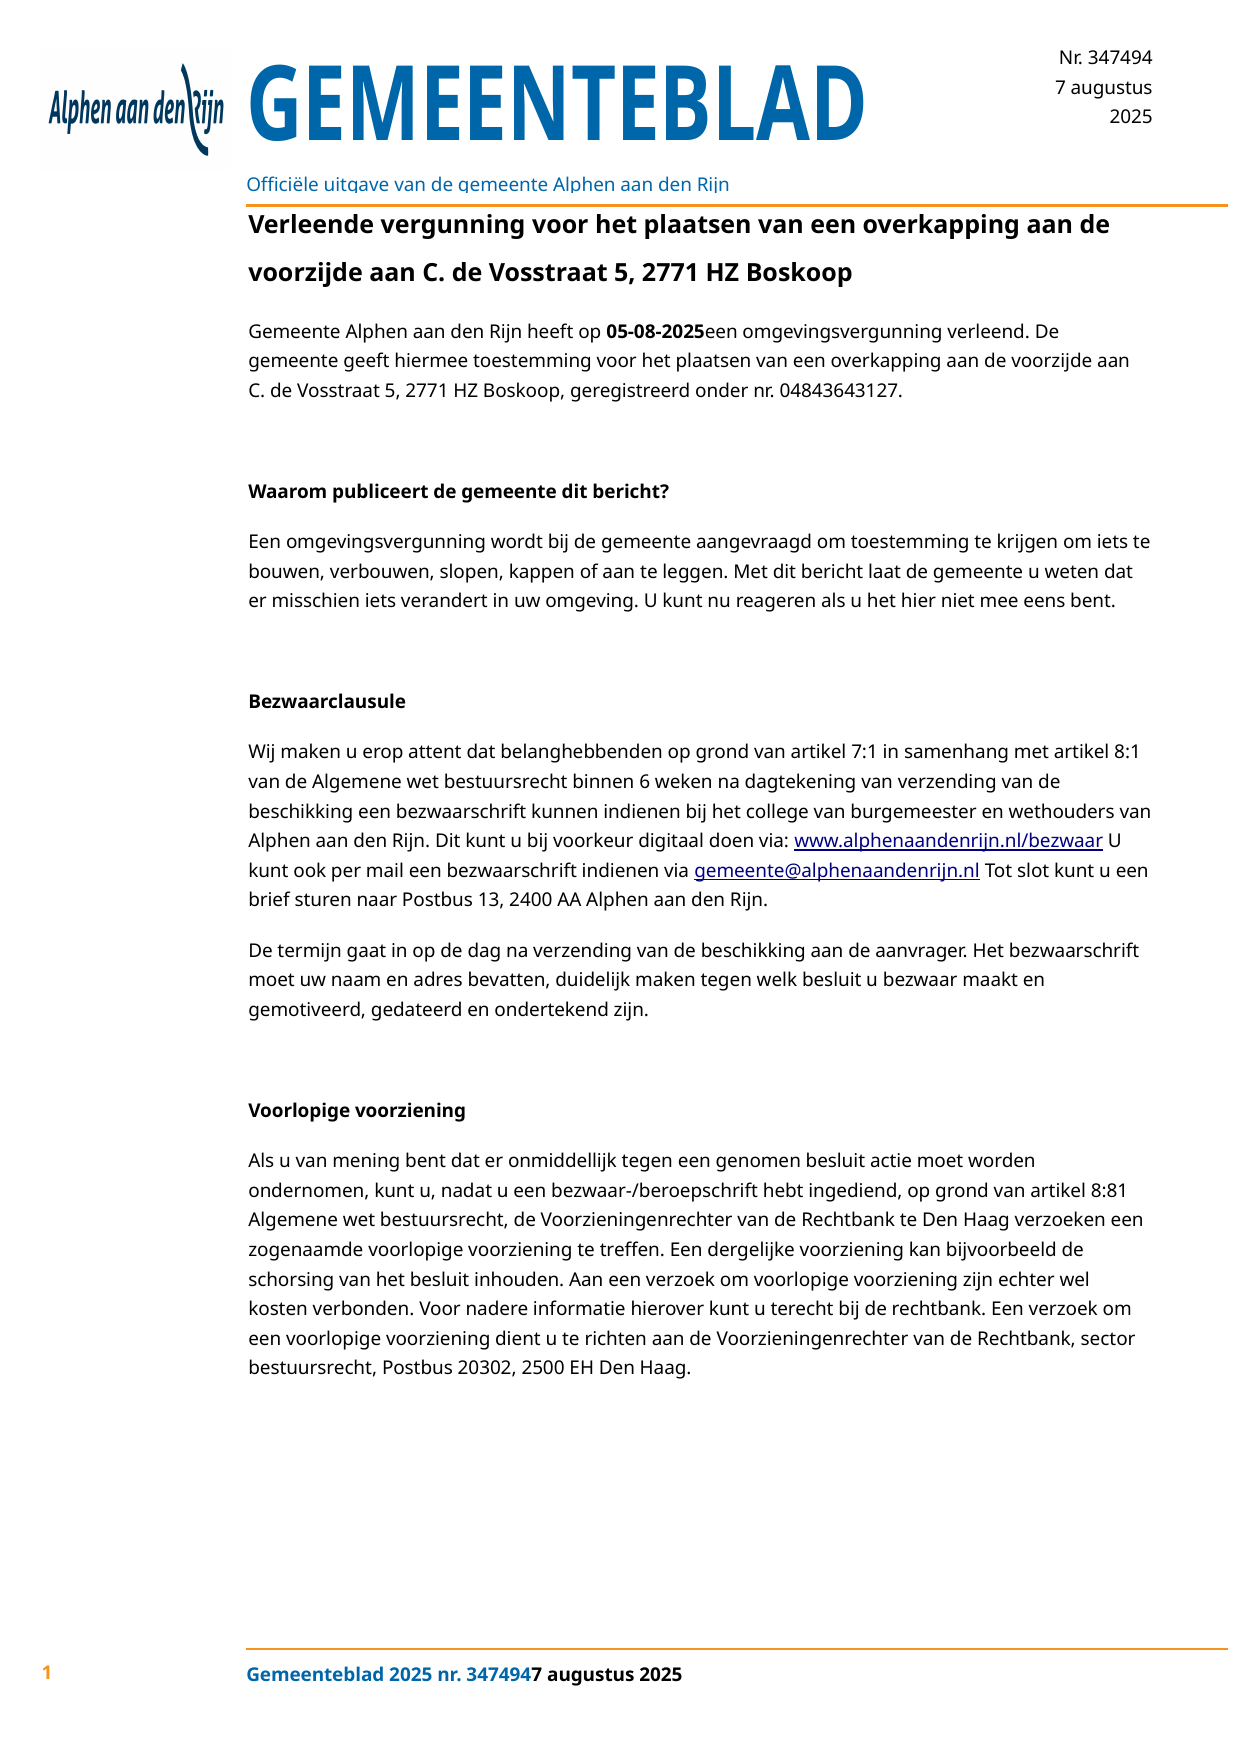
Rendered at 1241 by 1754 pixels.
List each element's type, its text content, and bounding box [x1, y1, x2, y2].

text Bezwaarclausule [248, 688, 1152, 714]
picture [41, 47, 231, 172]
text Gemeente Alphen aan den Rijn heeft op 05-08-2025een omgevingsvergunning verleend. De gemeente geeft hiermee toestemming voor het plaatsen van een overkapping aan de voorzijde aan C. de Vosstraat 5, 2771 HZ Boskoop, geregistreerd onder nr. 04843643127. [248, 318, 1152, 403]
text Als u van mening bent dat er onmiddellijk tegen een genomen besluit actie moet worden ondernomen, kunt u, nadat u een bezwaar-/beroepschrift hebt ingediend, op grond van artikel 8:81 Algemene wet bestuursrecht, de Voorzieningenrechter van de Rechtbank te Den Haag verzoeken een zogenaamde voorlopige voorziening te treffen. Een dergelijke voorziening kan bijvoorbeeld de schorsing van het besluit inhouden. Aan een verzoek om voorlopige voorziening zijn echter wel kosten verbonden. Voor nadere informatie hierover kunt u terecht bij de rechtbank. Een verzoek om een voorlopige voorziening dient u te richten aan de Voorzieningenrechter van de Rechtbank, sector bestuursrecht, Postbus 20302, 2500 EH Den Haag. [248, 1147, 1152, 1380]
text Wij maken u erop attent dat belanghebbenden op grond van artikel 7:1 in samenhang met artikel 8:1 van de Algemene wet bestuursrecht binnen 6 weken na dagtekening van verzending van de beschikking een bezwaarschrift kunnen indienen bij het college van burgemeester en wethouders van Alphen aan den Rijn. Dit kunt u bij voorkeur digitaal doen via: www.alphenaandenrijn.nl/bezwaar U kunt ook per mail een bezwaarschrift indienen via gemeente@alphenaandenrijn.nl Tot slot kunt u een brief sturen naar Postbus 13, 2400 AA Alphen aan den Rijn. [248, 739, 1152, 912]
text Verleende vergunning voor het plaatsen van een overkapping aan de voorzijde aan C. de Vosstraat 5, 2771 HZ Boskoop [248, 207, 1152, 288]
text De termijn gaat in op de dag na verzending van de beschikking aan de aanvrager. Het bezwaarschrift moet uw naam en adres bevatten, duidelijk maken tegen welk besluit u bezwaar maakt en gemotiveerd, gedateerd en ondertekend zijn. [248, 937, 1152, 1022]
text Voorlopige voorziening [248, 1097, 1152, 1123]
text Waarom publiceert de gemeente dit bericht? [248, 478, 1152, 504]
text Een omgevingsvergunning wordt bij de gemeente aangevraagd om toestemming te krijgen om iets te bouwen, verbouwen, slopen, kappen of aan te leggen. Met dit bericht laat de gemeente u weten dat er misschien iets verandert in uw omgeving. U kunt nu reageren als u het hier niet mee eens bent. [248, 528, 1152, 613]
